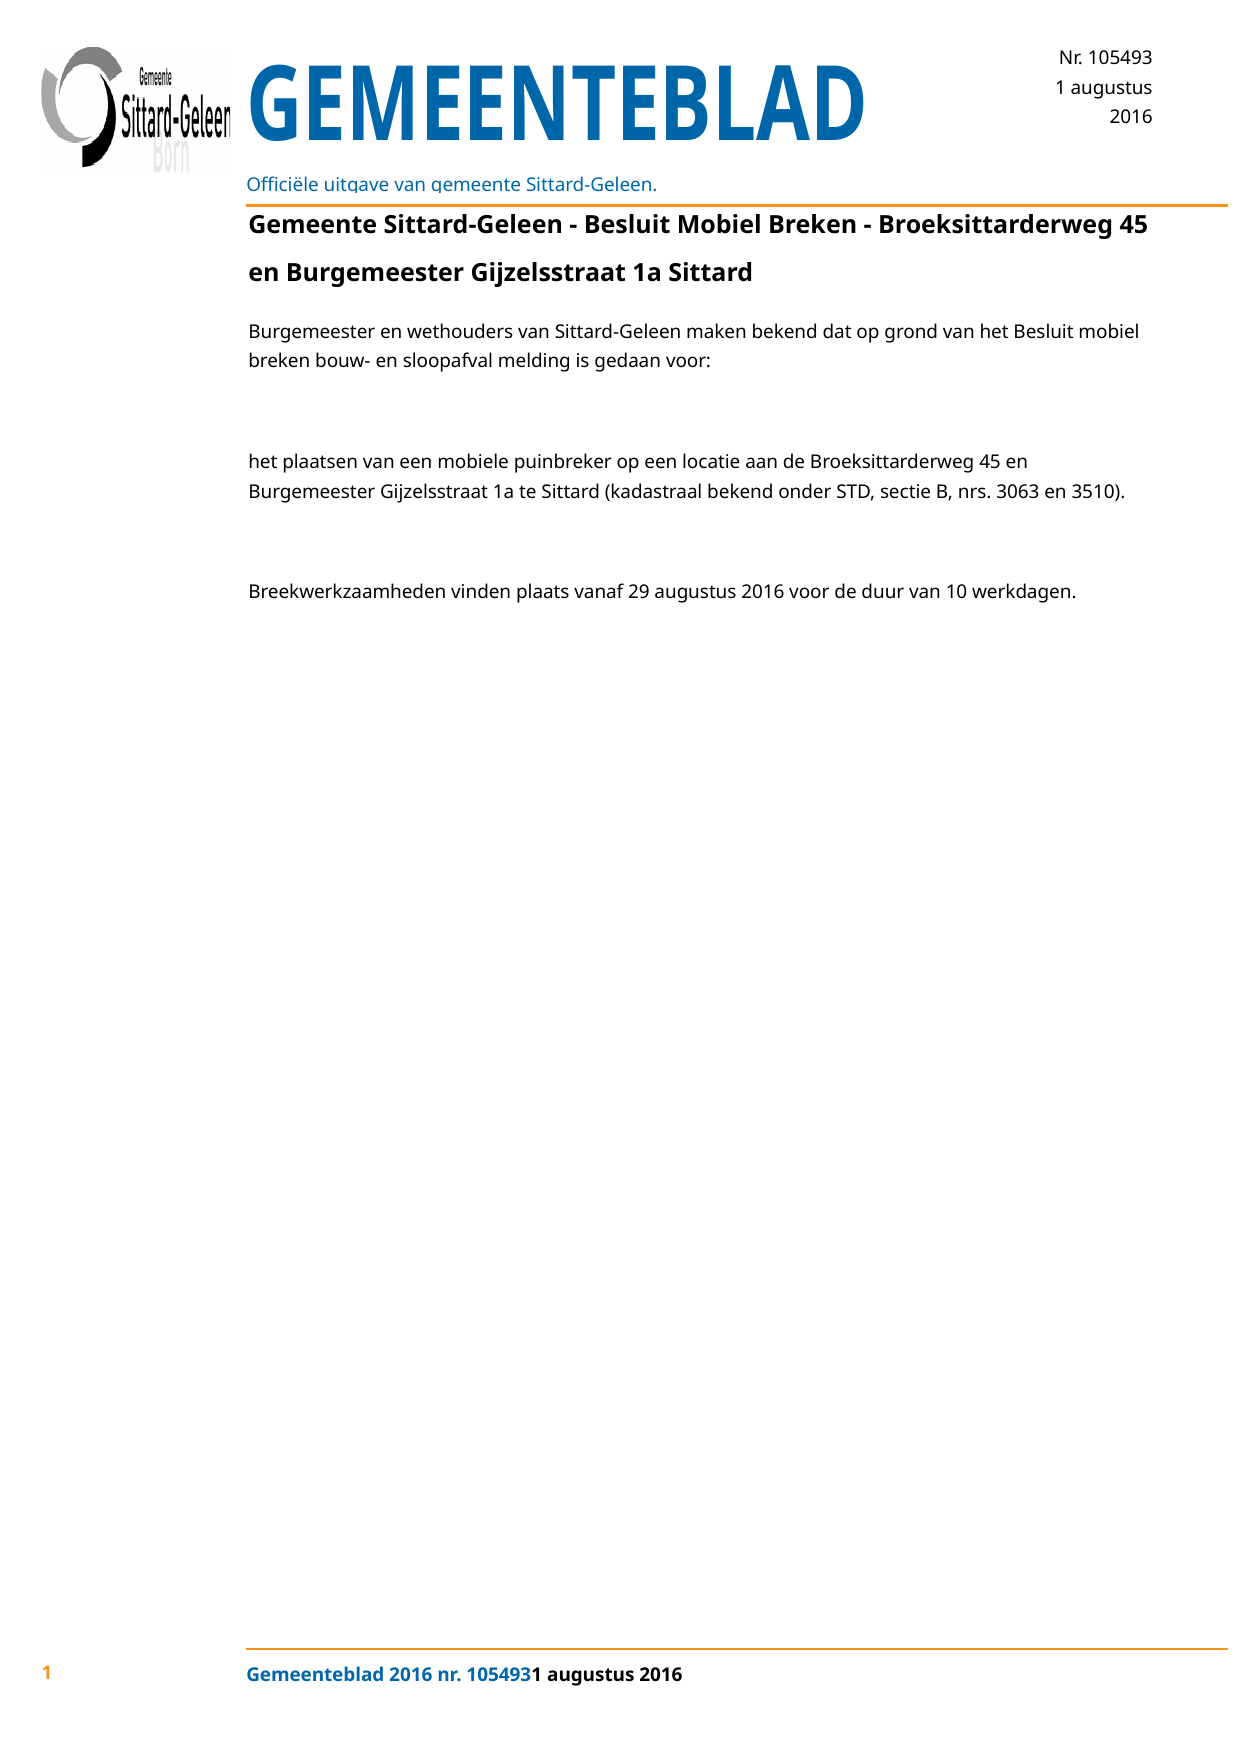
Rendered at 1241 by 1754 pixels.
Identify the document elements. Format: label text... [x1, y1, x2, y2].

text Breekwerkzaamheden vinden plaats vanaf 29 augustus 2016 voor de duur van 10 werkdagen. [248, 579, 1152, 604]
text Gemeente Sittard-Geleen - Besluit Mobiel Breken - Broeksittarderweg 45 en Burgemeester Gijzelsstraat 1a Sittard [248, 207, 1152, 288]
picture [41, 47, 231, 172]
text het plaatsen van een mobiele puinbreker op een locatie aan de Broeksittarderweg 45 en Burgemeester Gijzelsstraat 1a te Sittard (kadastraal bekend onder STD, sectie B, nrs. 3063 en 3510). [248, 448, 1152, 504]
text Burgemeester en wethouders van Sittard-Geleen maken bekend dat op grond van het Besluit mobiel breken bouw- en sloopafval melding is gedaan voor: [248, 318, 1152, 373]
